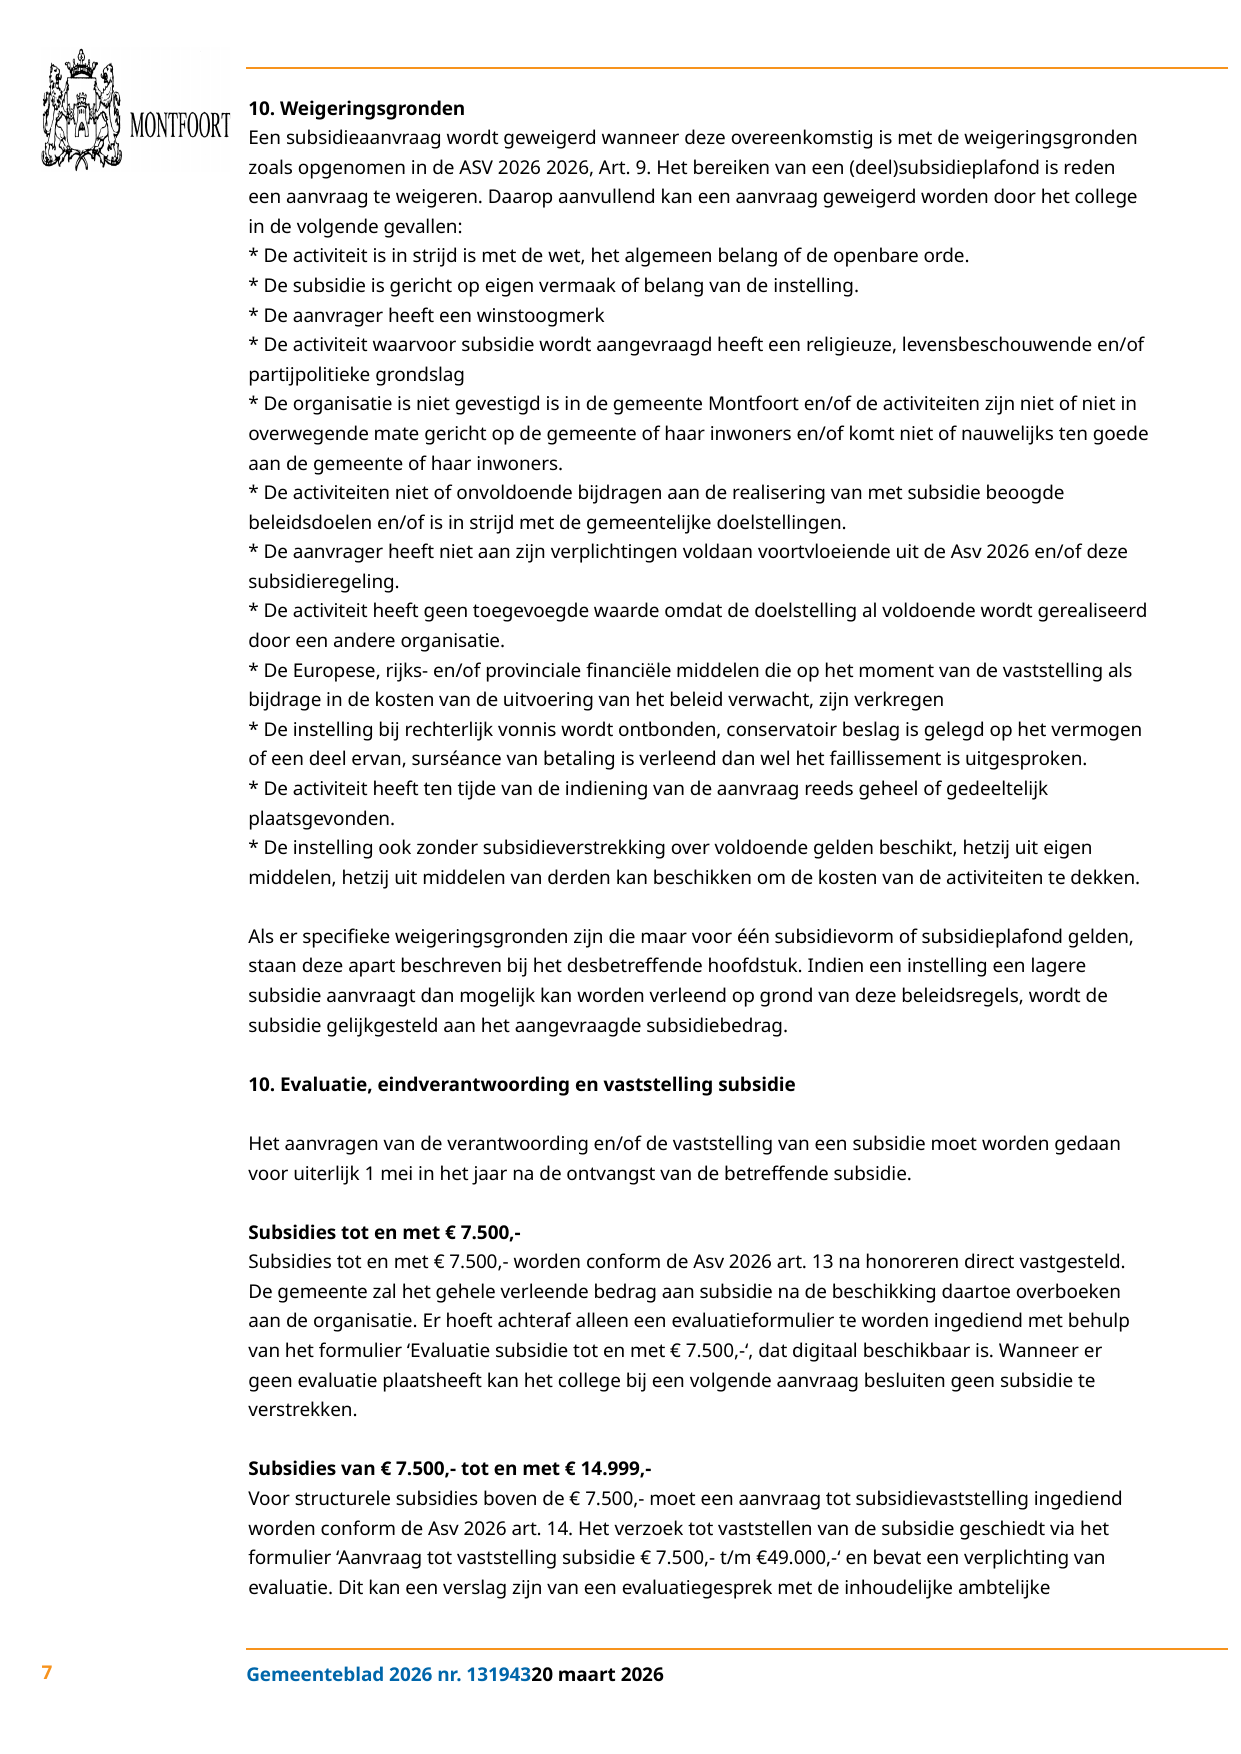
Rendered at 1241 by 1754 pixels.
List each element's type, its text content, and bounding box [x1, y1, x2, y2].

text * De Europese, rijks- en/of provinciale financiële middelen die op het moment van de vaststelling als bijdrage in de kosten van de uitvoering van het beleid verwacht, zijn verkregen [248, 657, 1152, 712]
text * De aanvrager heeft een winstoogmerk [248, 302, 1152, 328]
text Subsidies tot en met € 7.500,- [248, 1219, 1152, 1245]
text * De activiteiten niet of onvoldoende bijdragen aan de realisering van met subsidie beoogde beleidsdoelen en/of is in strijd met de gemeentelijke doelstellingen. [248, 479, 1152, 535]
text * De instelling bij rechterlijk vonnis wordt ontbonden, conservatoir beslag is gelegd op het vermogen of een deel ervan, surséance van betaling is verleend dan wel het faillissement is uitgesproken. [248, 716, 1152, 771]
text 10. Weigeringsgronden [248, 95, 1152, 121]
text * De subsidie is gericht op eigen vermaak of belang van de instelling. [248, 272, 1152, 298]
text Als er specifieke weigeringsgronden zijn die maar voor één subsidievorm of subsidieplafond gelden, staan deze apart beschreven bij het desbetreffende hoofdstuk. Indien een instelling een lagere subsidie aanvraagt dan mogelijk kan worden verleend op grond van deze beleidsregels, wordt de subsidie gelijkgesteld aan het aangevraagde subsidiebedrag. [248, 923, 1152, 1038]
text * De activiteit waarvoor subsidie wordt aangevraagd heeft een religieuze, levensbeschouwende en/of partijpolitieke grondslag [248, 331, 1152, 387]
text Subsidies van € 7.500,- tot en met € 14.999,- [248, 1456, 1152, 1481]
text * De instelling ook zonder subsidieverstrekking over voldoende gelden beschikt, hetzij uit eigen middelen, hetzij uit middelen van derden kan beschikken om de kosten van de activiteiten te dekken. [248, 834, 1152, 890]
text * De activiteit is in strijd is met de wet, het algemeen belang of de openbare orde. [248, 243, 1152, 268]
text * De aanvrager heeft niet aan zijn verplichtingen voldaan voortvloeiende uit de Asv 2026 en/of deze subsidieregeling. [248, 538, 1152, 594]
picture [41, 47, 231, 172]
text * De organisatie is niet gevestigd is in de gemeente Montfoort en/of de activiteiten zijn niet of niet in overwegende mate gericht op de gemeente of haar inwoners en/of komt niet of nauwelijks ten goede aan de gemeente of haar inwoners. [248, 391, 1152, 476]
text 10. Evaluatie, eindverantwoording en vaststelling subsidie [248, 1071, 1152, 1097]
text Subsidies tot en met € 7.500,- worden conform de Asv 2026 art. 13 na honoreren direct vastgesteld. De gemeente zal het gehele verleende bedrag aan subsidie na de beschikking daartoe overboeken aan de organisatie. Er hoeft achteraf alleen een evaluatieformulier te worden ingediend met behulp van het formulier ‘Evaluatie subsidie tot en met € 7.500,-‘, dat digitaal beschikbaar is. Wanneer er geen evaluatie plaatsheeft kan het college bij een volgende aanvraag besluiten geen subsidie te verstrekken. [248, 1248, 1152, 1422]
text Het aanvragen van de verantwoording en/of de vaststelling van een subsidie moet worden gedaan voor uiterlijk 1 mei in het jaar na de ontvangst van de betreffende subsidie. [248, 1130, 1152, 1186]
text Voor structurele subsidies boven de € 7.500,- moet een aanvraag tot subsidievaststelling ingediend worden conform de Asv 2026 art. 14. Het verzoek tot vaststellen van de subsidie geschiedt via het formulier ‘Aanvraag tot vaststelling subsidie € 7.500,- t/m €49.000,-‘ en bevat een verplichting van evaluatie. Dit kan een verslag zijn van een evaluatiegesprek met de inhoudelijke ambtelijke [248, 1485, 1152, 1600]
text * De activiteit heeft geen toegevoegde waarde omdat de doelstelling al voldoende wordt gerealiseerd door een andere organisatie. [248, 598, 1152, 653]
text * De activiteit heeft ten tijde van de indiening van de aanvraag reeds geheel of gedeeltelijk plaatsgevonden. [248, 775, 1152, 831]
text Een subsidieaanvraag wordt geweigerd wanneer deze overeenkomstig is met de weigeringsgronden zoals opgenomen in de ASV 2026 2026, Art. 9. Het bereiken van een (deel)subsidieplafond is reden een aanvraag te weigeren. Daarop aanvullend kan een aanvraag geweigerd worden door het college in de volgende gevallen: [248, 124, 1152, 239]
